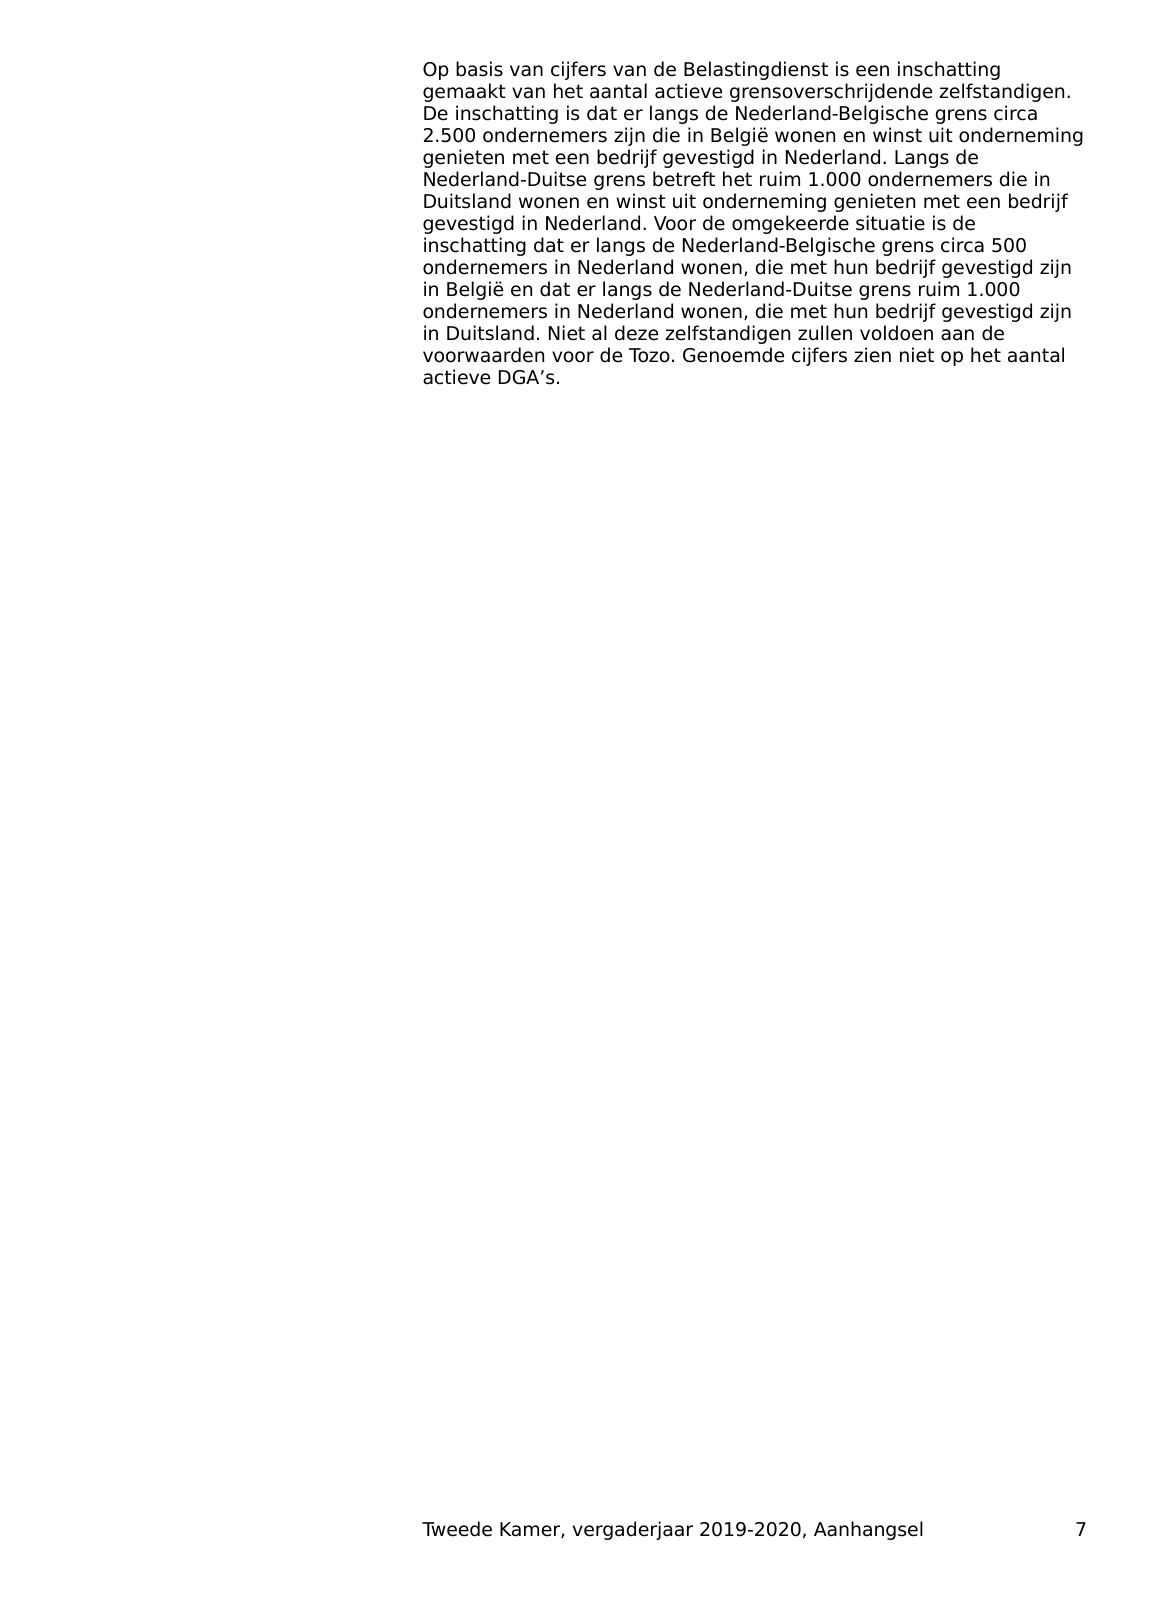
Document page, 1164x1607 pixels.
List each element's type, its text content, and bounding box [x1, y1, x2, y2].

text Op basis van cijfers van de Belastingdienst is een inschatting gemaakt van het aantal actieve grensoverschrijdende zelfstandigen. De inschatting is dat er langs de Nederland-Belgische grens circa 2.500 ondernemers zijn die in België wonen en winst uit onderneming genieten met een bedrijf gevestigd in Nederland. Langs de Nederland-Duitse grens betreft het ruim 1.000 ondernemers die in Duitsland wonen en winst uit onderneming genieten met een bedrijf gevestigd in Nederland. Voor de omgekeerde situatie is de inschatting dat er langs de Nederland-Belgische grens circa 500 ondernemers in Nederland wonen, die met hun bedrijf gevestigd zijn in België en dat er langs de Nederland-Duitse grens ruim 1.000 ondernemers in Nederland wonen, die met hun bedrijf gevestigd zijn in Duitsland. Niet al deze zelfstandigen zullen voldoen aan de voorwaarden voor de Tozo. Genoemde cijfers zien niet op het aantal actieve DGA’s. [422, 59, 1087, 389]
